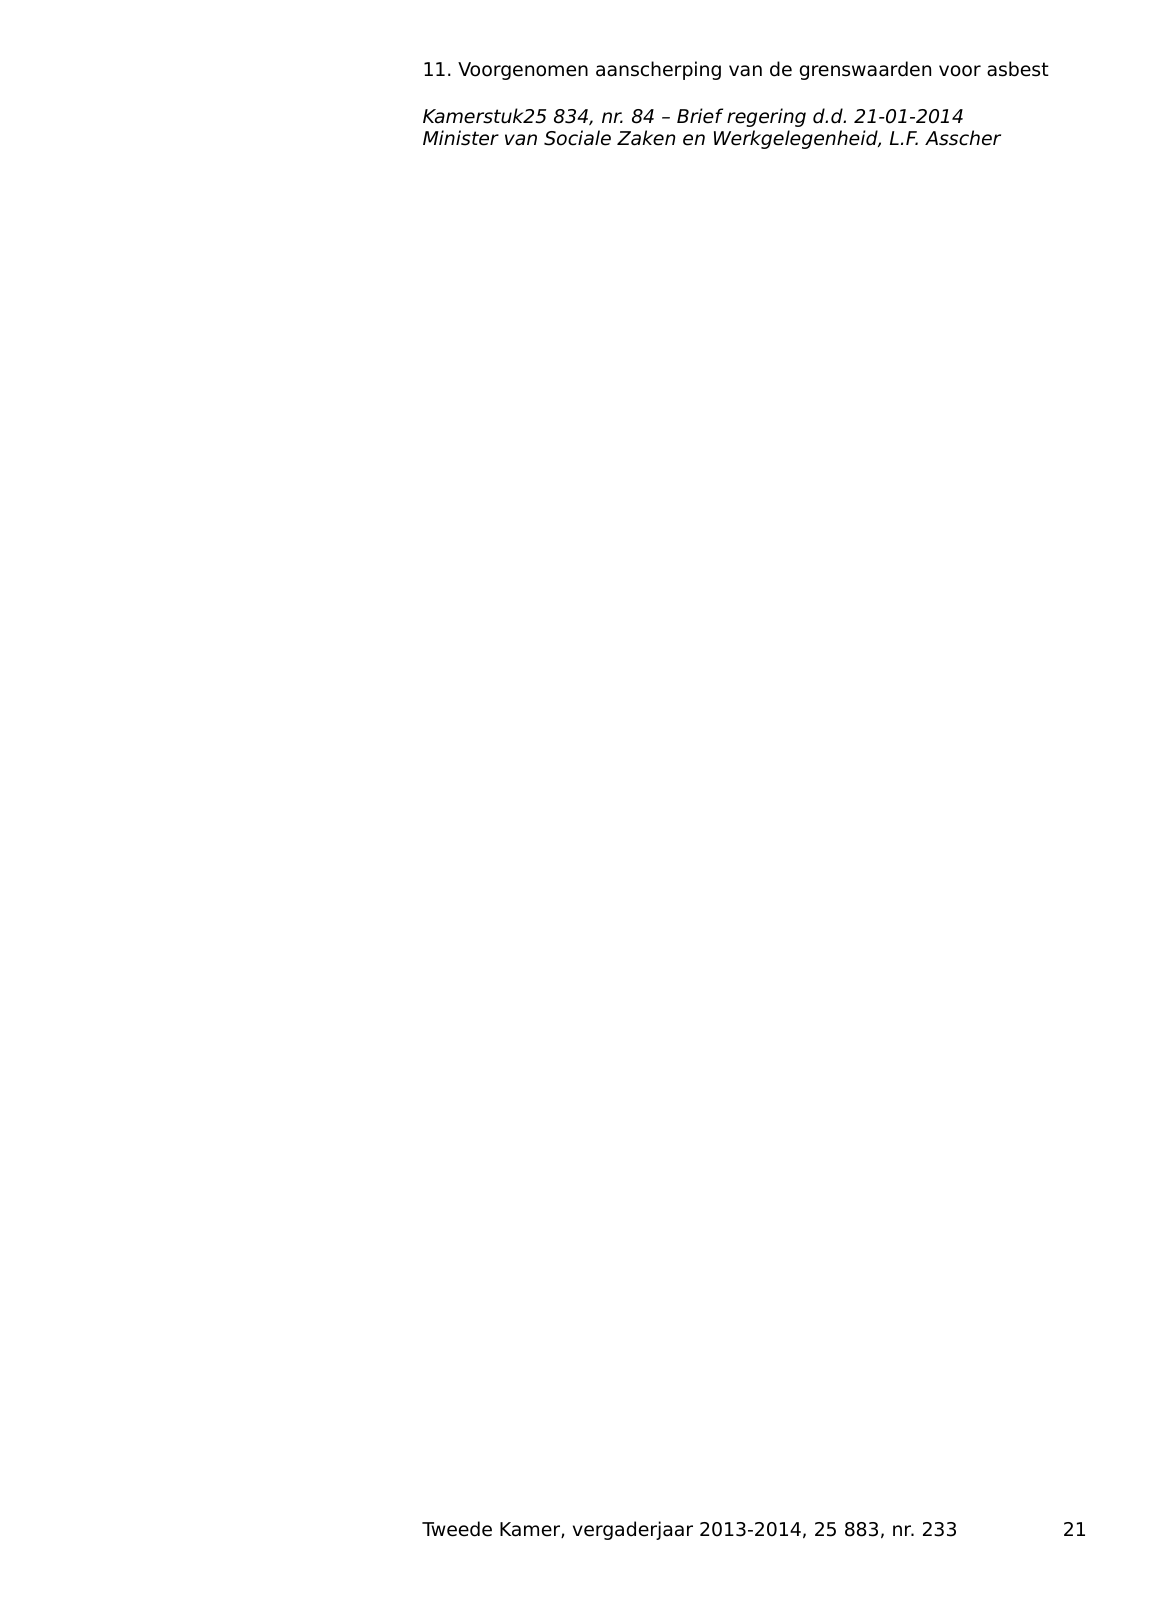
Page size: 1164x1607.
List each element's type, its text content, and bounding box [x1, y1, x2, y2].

text Minister van Sociale Zaken en Werkgelegenheid, L.F. Asscher [422, 128, 1087, 150]
subtitle 11. Voorgenomen aanscherping van de grenswaarden voor asbest [422, 59, 1087, 81]
text Kamerstuk25 834, nr. 84 – Brief regering d.d. 21-01-2014 [422, 106, 1087, 128]
